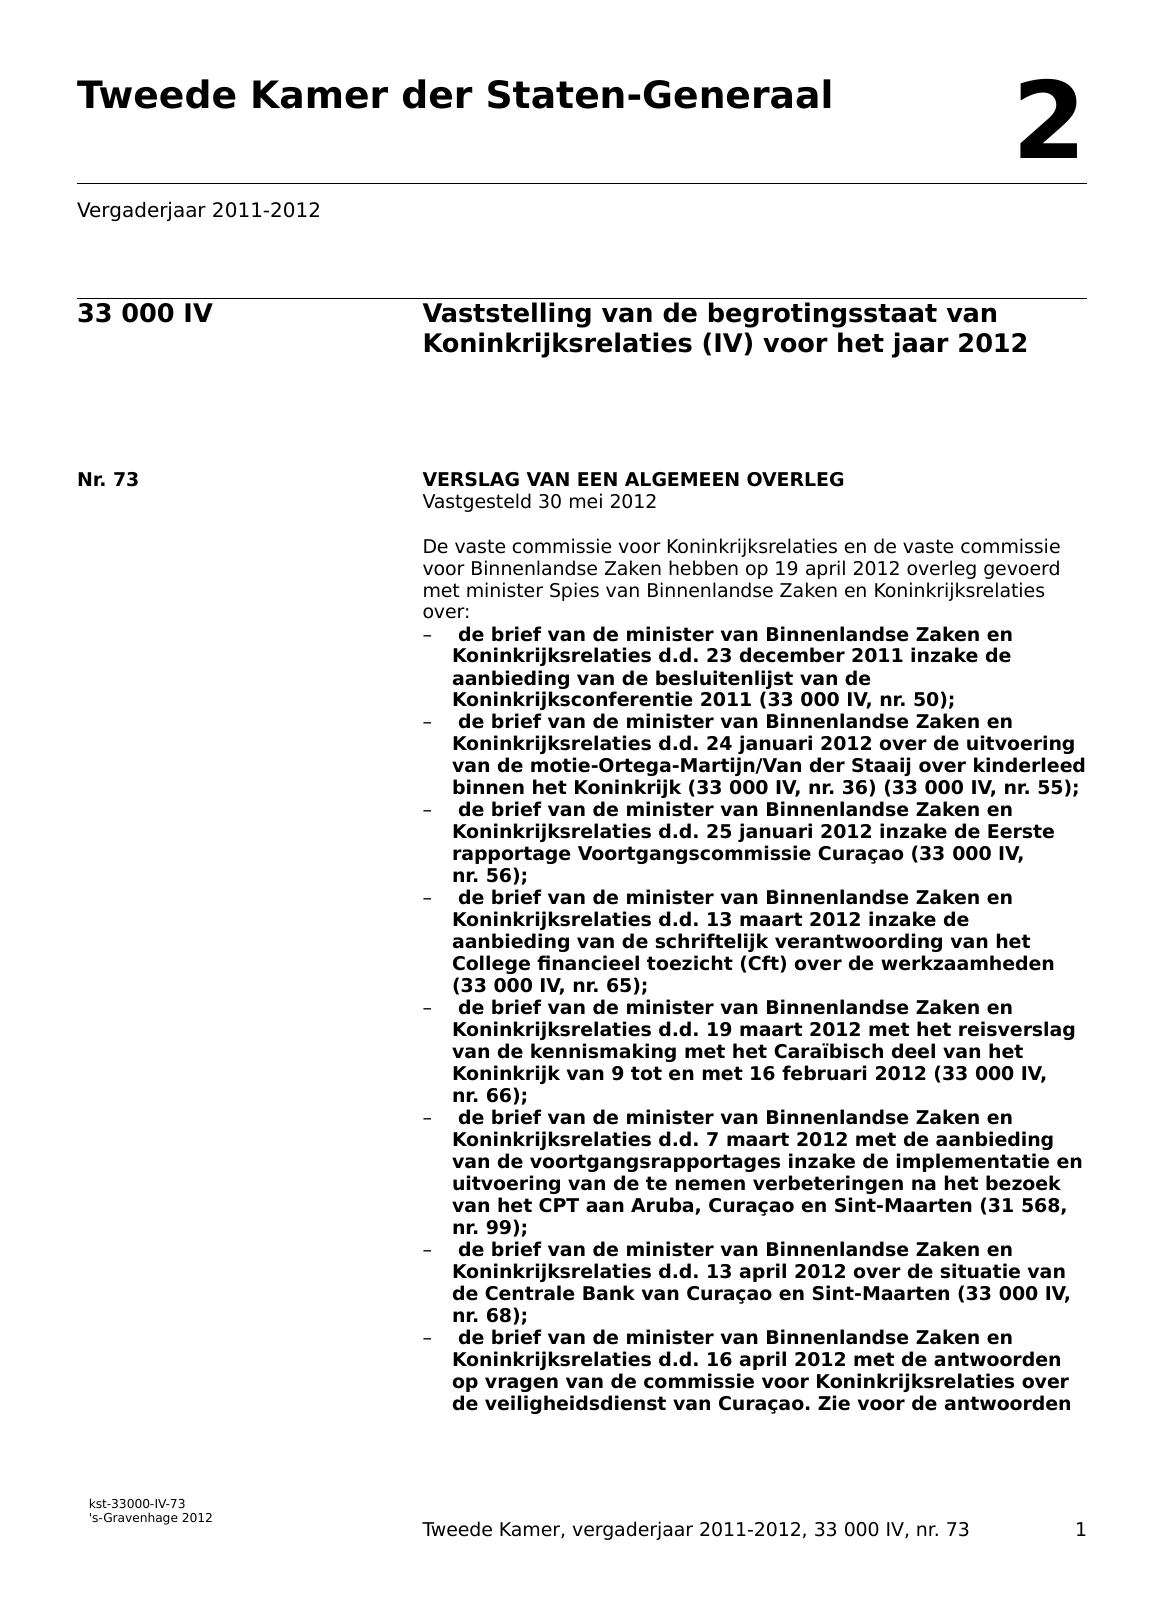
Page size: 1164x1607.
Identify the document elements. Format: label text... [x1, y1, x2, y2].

text – de brief van de minister van Binnenlandse Zaken en Koninkrijksrelaties d.d. 25 januari 2012 inzake de Eerste rapportage Voortgangscommissie Curaçao (33 000 IV, nr. 56); [422, 799, 1087, 887]
text – de brief van de minister van Binnenlandse Zaken en Koninkrijksrelaties d.d. 24 januari 2012 over de uitvoering van de motie-Ortega-Martijn/Van der Staaij over kinderleed binnen het Koninkrijk (33 000 IV, nr. 36) (33 000 IV, nr. 55); [422, 711, 1087, 799]
subtitle 33 000 IV Vaststelling van de begrotingsstaat van Koninkrijksrelaties (IV) voor het jaar 2012 [77, 299, 1087, 358]
table_header Tweede Kamer der Staten-Generaal [77, 59, 886, 183]
text De vaste commissie voor Koninkrijksrelaties en de vaste commissie voor Binnenlandse Zaken hebben op 19 april 2012 overleg gevoerd met minister Spies van Binnenlandse Zaken en Koninkrijksrelaties over: [422, 536, 1087, 623]
text – de brief van de minister van Binnenlandse Zaken en Koninkrijksrelaties d.d. 13 maart 2012 inzake de aanbieding van de schriftelijk verantwoording van het College financieel toezicht (Cft) over de werkzaamheden (33 000 IV, nr. 65); [422, 887, 1087, 997]
text – de brief van de minister van Binnenlandse Zaken en Koninkrijksrelaties d.d. 23 december 2011 inzake de aanbieding van de besluitenlijst van de Koninkrijksconferentie 2011 (33 000 IV, nr. 50); [422, 623, 1087, 711]
text – de brief van de minister van Binnenlandse Zaken en Koninkrijksrelaties d.d. 19 maart 2012 met het reisverslag van de kennismaking met het Caraïbisch deel van het Koninkrijk van 9 tot en met 16 februari 2012 (33 000 IV, nr. 66); [422, 997, 1087, 1107]
text 's-Gravenhage 2012 [88, 1511, 323, 1525]
text kst-33000-IV-73 [88, 1497, 323, 1511]
text – de brief van de minister van Binnenlandse Zaken en Koninkrijksrelaties d.d. 16 april 2012 met de antwoorden op vragen van de commissie voor Koninkrijksrelaties over de veiligheidsdienst van Curaçao. Zie voor de antwoorden [422, 1327, 1087, 1415]
table_cell Vergaderjaar 2011-2012 [77, 184, 1087, 298]
text – de brief van de minister van Binnenlandse Zaken en Koninkrijksrelaties d.d. 7 maart 2012 met de aanbieding van de voortgangsrapportages inzake de implementatie en uitvoering van de te nemen verbeteringen na het bezoek van het CPT aan Aruba, Curaçao en Sint-Maarten (31 568, nr. 99); [422, 1107, 1087, 1239]
table_header 2 [886, 59, 1087, 183]
text – de brief van de minister van Binnenlandse Zaken en Koninkrijksrelaties d.d. 13 april 2012 over de situatie van de Centrale Bank van Curaçao en Sint-Maarten (33 000 IV, nr. 68); [422, 1239, 1087, 1327]
subtitle Nr. 73 VERSLAG VAN EEN ALGEMEEN OVERLEG [77, 469, 1087, 491]
text Vastgesteld 30 mei 2012 [422, 491, 1087, 513]
